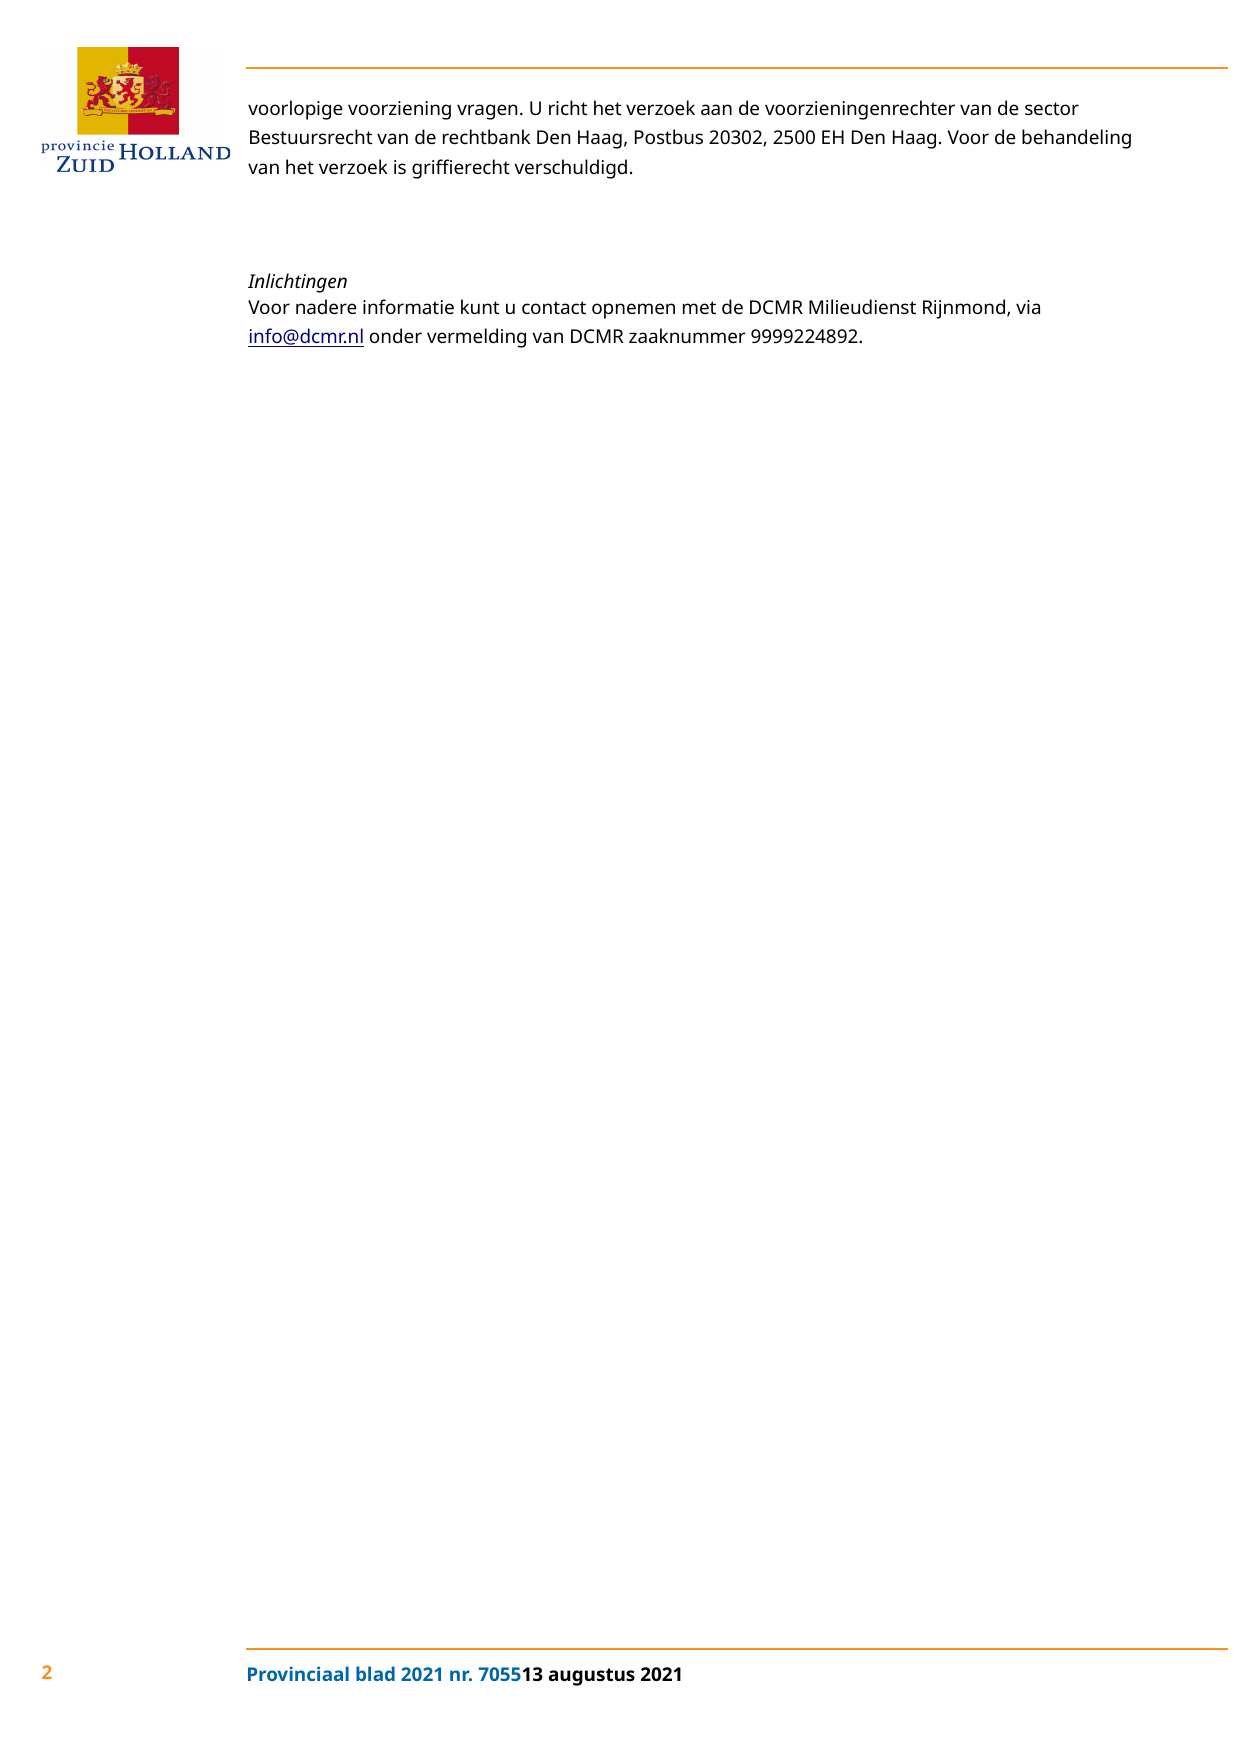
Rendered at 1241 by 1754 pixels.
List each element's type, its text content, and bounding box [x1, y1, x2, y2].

text Voor nadere informatie kunt u contact opnemen met de DCMR Milieudienst Rijnmond, via info@dcmr.nl onder vermelding van DCMR zaaknummer 9999224892. [248, 294, 1152, 349]
text voorlopige voorziening vragen. U richt het verzoek aan de voorzieningenrechter van de sector Bestuursrecht van de rechtbank Den Haag, Postbus 20302, 2500 EH Den Haag. Voor de behandeling van het verzoek is griffierecht verschuldigd. [248, 95, 1152, 180]
text Inlichtingen [248, 268, 1152, 294]
picture [41, 47, 231, 172]
